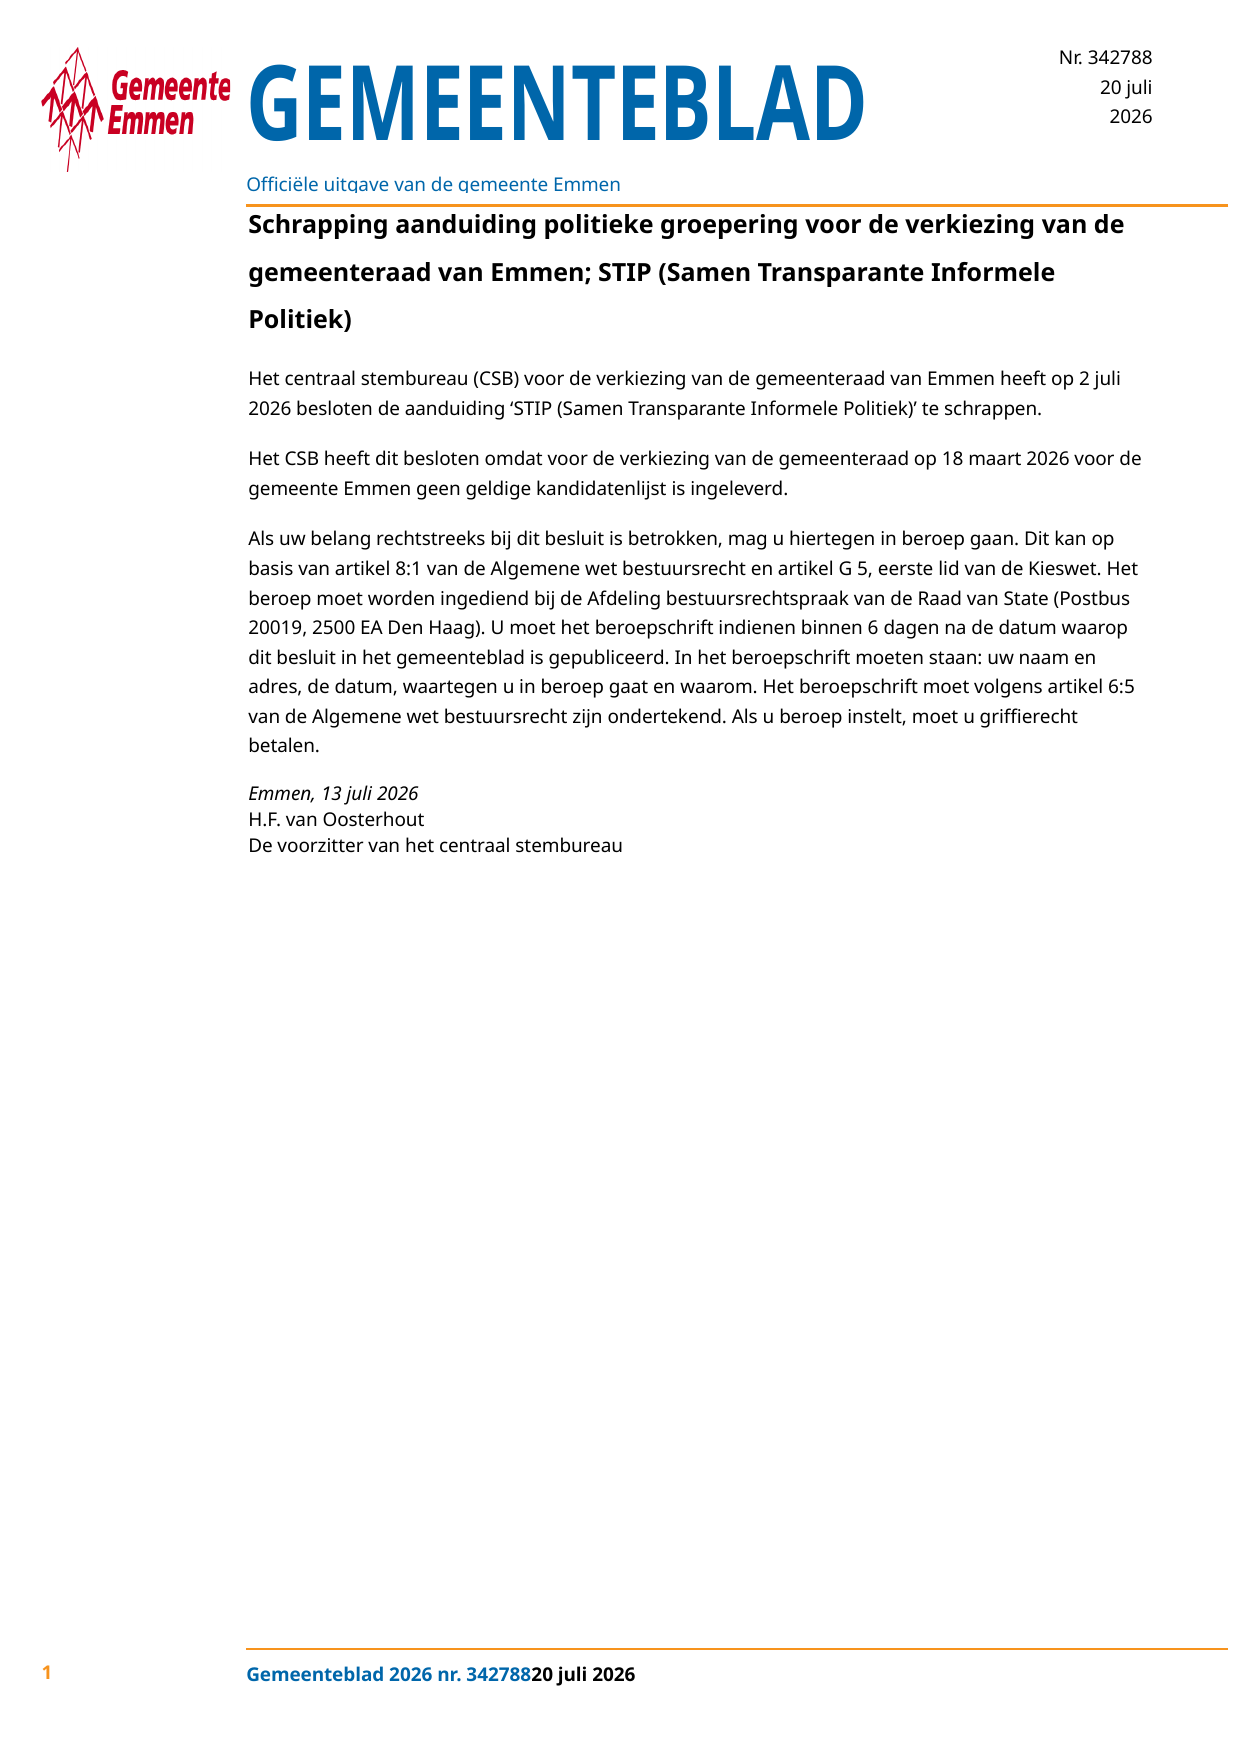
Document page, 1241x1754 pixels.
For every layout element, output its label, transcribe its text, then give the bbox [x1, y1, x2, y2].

text H.F. van Oosterhout [248, 806, 1152, 832]
text Als uw belang rechtstreeks bij dit besluit is betrokken, mag u hiertegen in beroep gaan. Dit kan op basis van artikel 8:1 van de Algemene wet bestuursrecht en artikel G 5, eerste lid van de Kieswet. Het beroep moet worden ingediend bij de Afdeling bestuursrechtspraak van de Raad van State (Postbus 20019, 2500 EA Den Haag). U moet het beroepschrift indienen binnen 6 dagen na de datum waarop dit besluit in het gemeenteblad is gepubliceerd. In het beroepschrift moeten staan: uw naam en adres, de datum, waartegen u in beroep gaat en waarom. Het beroepschrift moet volgens artikel 6:5 van de Algemene wet bestuursrecht zijn ondertekend. Als u beroep instelt, moet u griffierecht betalen. [248, 526, 1152, 758]
text Het centraal stembureau (CSB) voor de verkiezing van de gemeenteraad van Emmen heeft op 2 juli 2026 besloten de aanduiding ‘STIP (Samen Transparante Informele Politiek)’ te schrappen. [248, 366, 1152, 421]
text De voorzitter van het centraal stembureau [248, 832, 1152, 858]
text Het CSB heeft dit besloten omdat voor de verkiezing van de gemeenteraad op 18 maart 2026 voor de gemeente Emmen geen geldige kandidatenlijst is ingeleverd. [248, 446, 1152, 501]
text Schrapping aanduiding politieke groepering voor de verkiezing van de gemeenteraad van Emmen; STIP (Samen Transparante Informele Politiek) [248, 207, 1152, 336]
picture [41, 47, 231, 172]
text Emmen, 13 juli 2026 [248, 780, 1152, 806]
